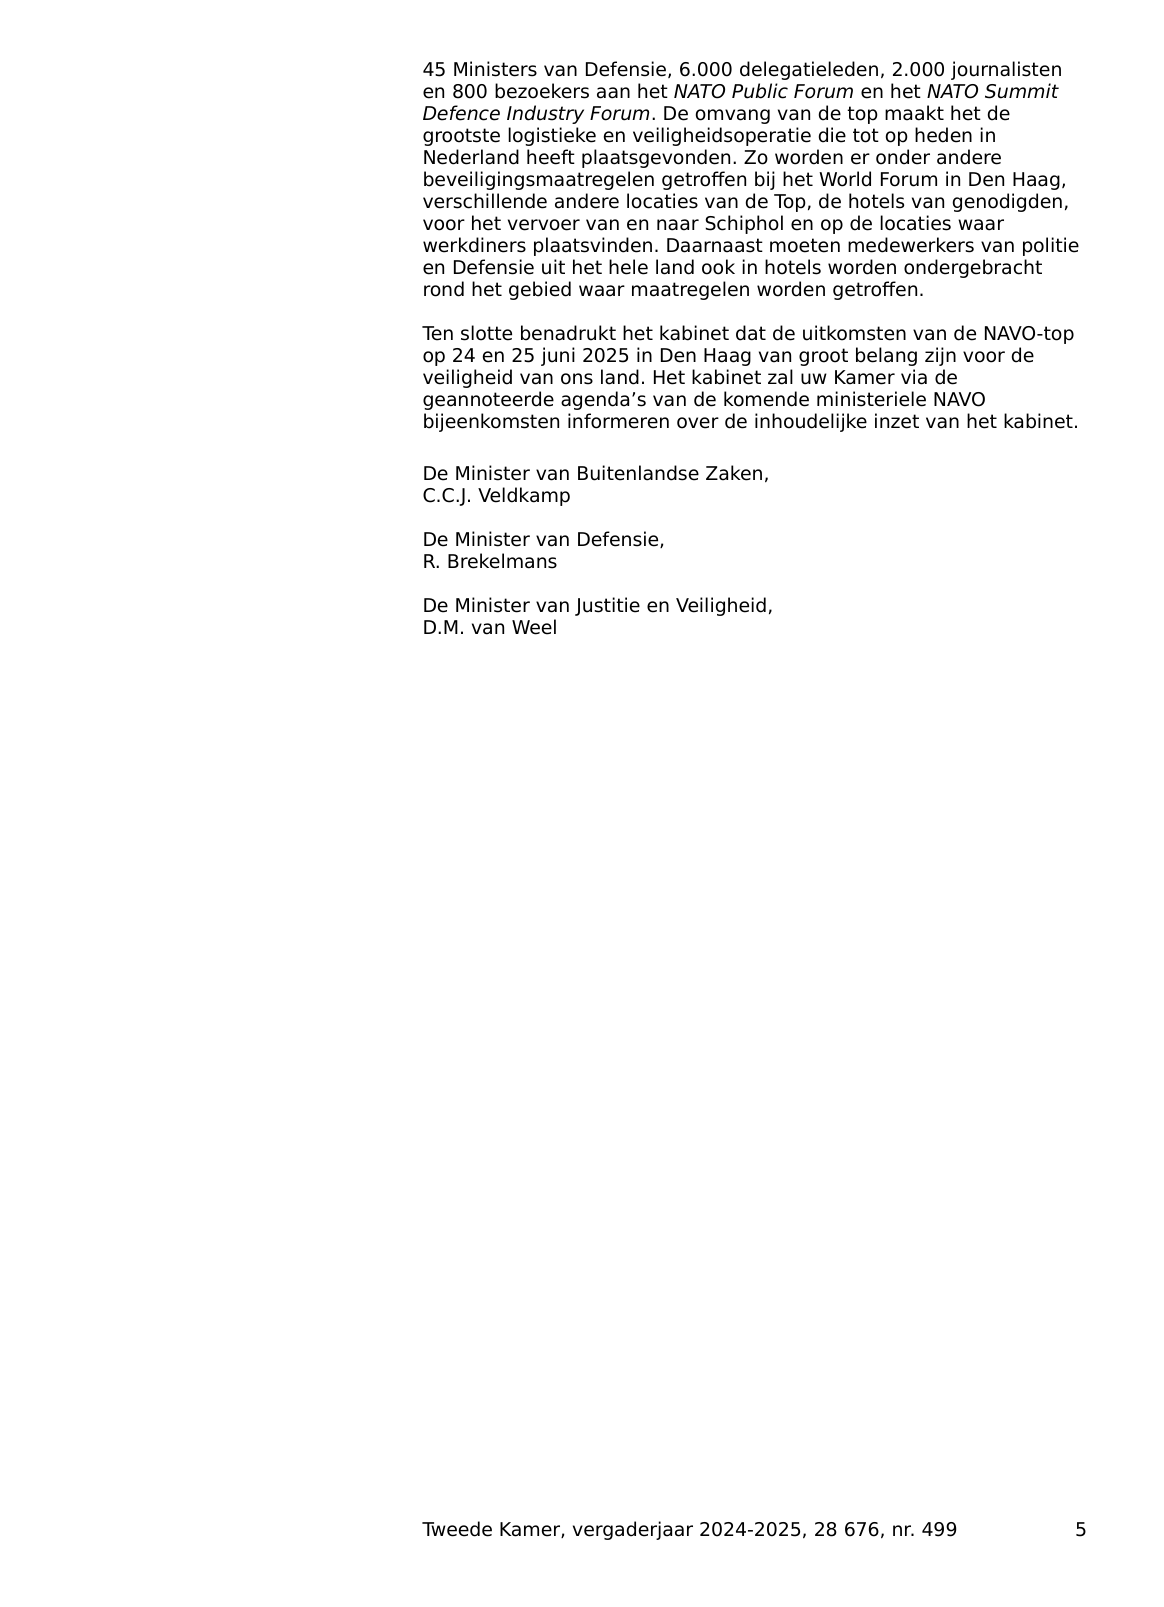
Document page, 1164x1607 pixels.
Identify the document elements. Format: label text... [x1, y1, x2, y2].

text De Minister van Defensie, R. Brekelmans [422, 529, 1087, 573]
text De Minister van Justitie en Veiligheid, D.M. van Weel [422, 595, 1087, 639]
text 45 Ministers van Defensie, 6.000 delegatieleden, 2.000 journalisten en 800 bezoekers aan het NATO Public Forum en het NATO Summit Defence Industry Forum. De omvang van de top maakt het de grootste logistieke en veiligheidsoperatie die tot op heden in Nederland heeft plaatsgevonden. Zo worden er onder andere beveiligingsmaatregelen getroffen bij het World Forum in Den Haag, verschillende andere locaties van de Top, de hotels van genodigden, voor het vervoer van en naar Schiphol en op de locaties waar werkdiners plaatsvinden. Daarnaast moeten medewerkers van politie en Defensie uit het hele land ook in hotels worden ondergebracht rond het gebied waar maatregelen worden getroffen. [422, 59, 1087, 301]
text Ten slotte benadrukt het kabinet dat de uitkomsten van de NAVO-top op 24 en 25 juni 2025 in Den Haag van groot belang zijn voor de veiligheid van ons land. Het kabinet zal uw Kamer via de geannoteerde agenda’s van de komende ministeriele NAVO bijeenkomsten informeren over de inhoudelijke inzet van het kabinet. [422, 323, 1087, 433]
text De Minister van Buitenlandse Zaken, C.C.J. Veldkamp [422, 463, 1087, 507]
